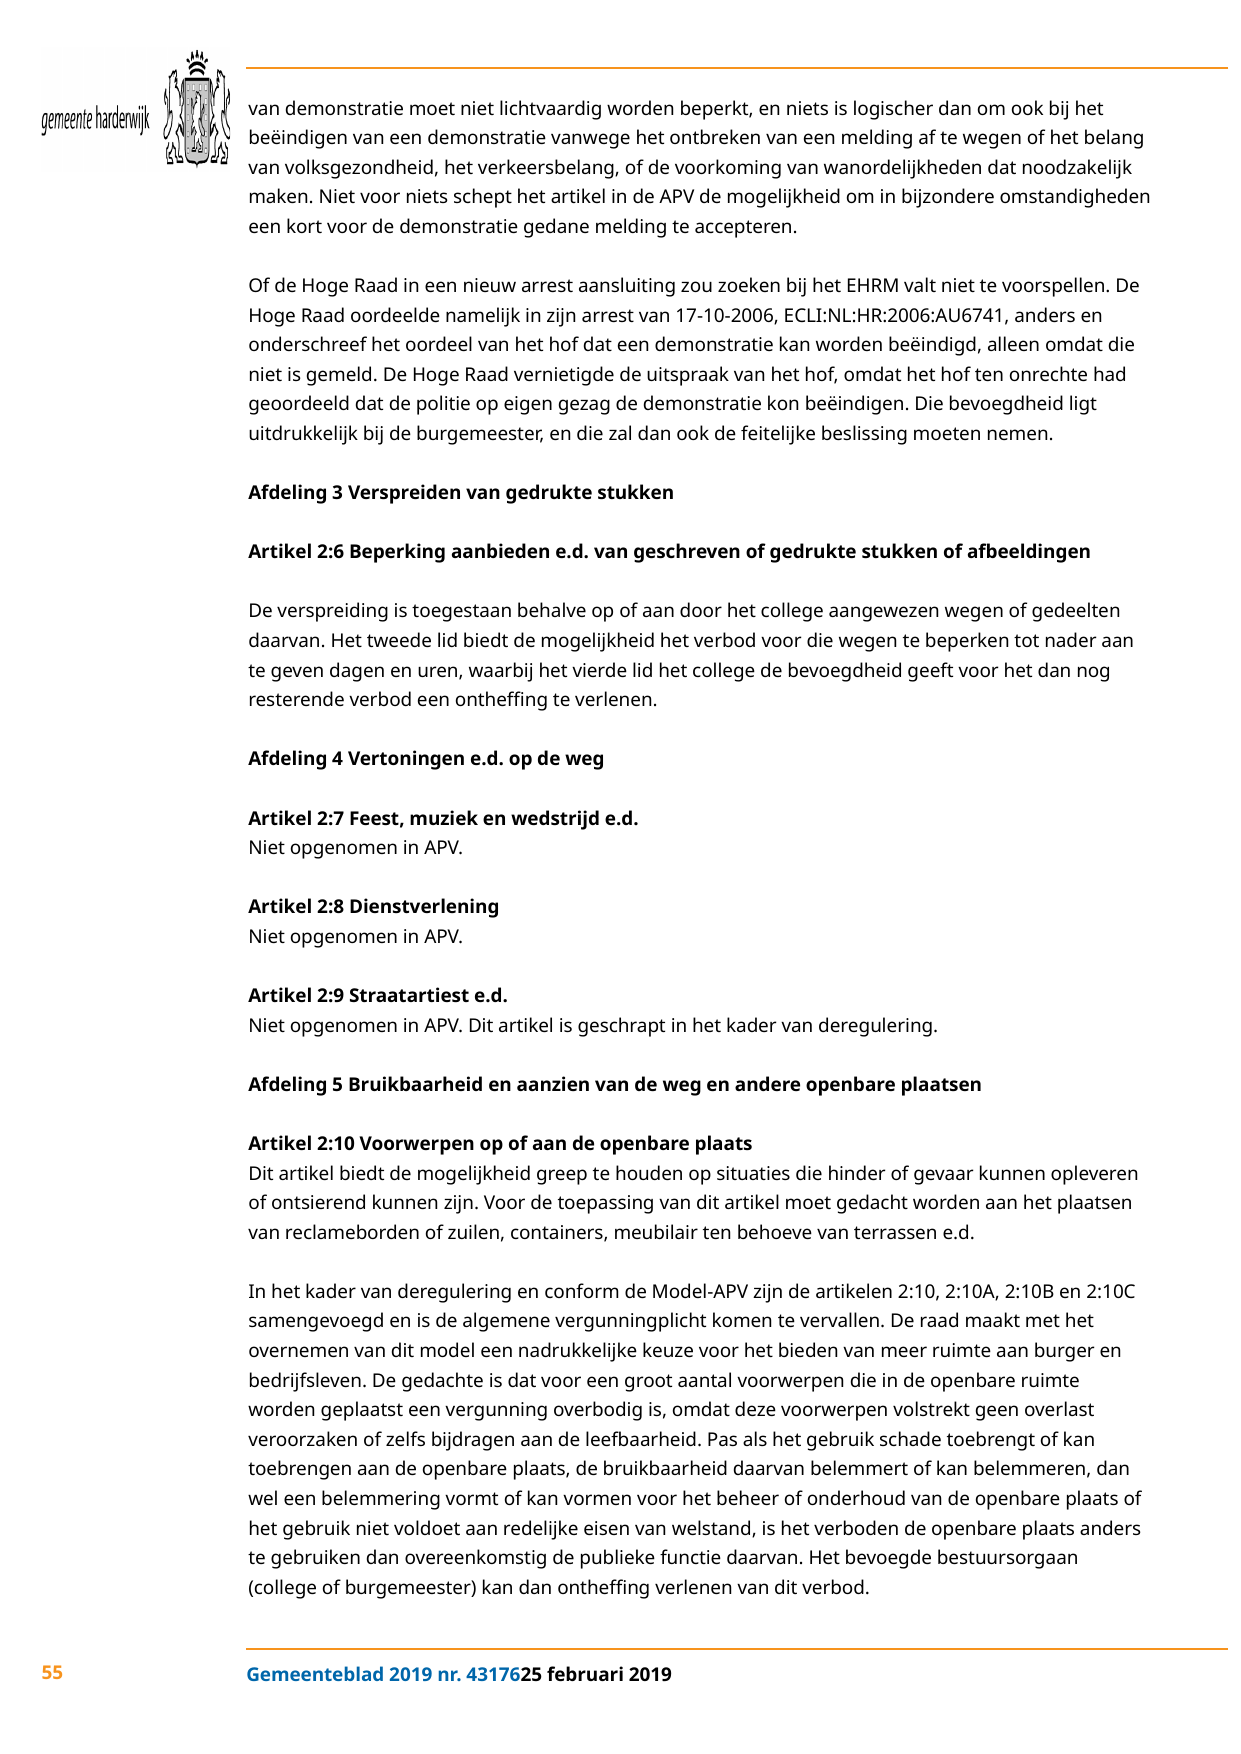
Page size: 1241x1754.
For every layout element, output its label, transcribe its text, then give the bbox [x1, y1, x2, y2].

text Afdeling 4 Vertoningen e.d. op de weg [248, 746, 1152, 771]
text De verspreiding is toegestaan behalve op of aan door het college aangewezen wegen of gedeelten daarvan. Het tweede lid biedt de mogelijkheid het verbod voor die wegen te beperken tot nader aan te geven dagen en uren, waarbij het vierde lid het college de bevoegdheid geeft voor het dan nog resterende verbod een ontheffing te verlenen. [248, 598, 1152, 712]
text In het kader van deregulering en conform de Model-APV zijn de artikelen 2:10, 2:10A, 2:10B en 2:10C samengevoegd en is de algemene vergunningplicht komen te vervallen. De raad maakt met het overnemen van dit model een nadrukkelijke keuze voor het bieden van meer ruimte aan burger en bedrijfsleven. De gedachte is dat voor een groot aantal voorwerpen die in de openbare ruimte worden geplaatst een vergunning overbodig is, omdat deze voorwerpen volstrekt geen overlast veroorzaken of zelfs bijdragen aan de leefbaarheid. Pas als het gebruik schade toebrengt of kan toebrengen aan de openbare plaats, de bruikbaarheid daarvan belemmert of kan belemmeren, dan wel een belemmering vormt of kan vormen voor het beheer of onderhoud van de openbare plaats of het gebruik niet voldoet aan redelijke eisen van welstand, is het verboden de openbare plaats anders te gebruiken dan overeenkomstig de publieke functie daarvan. Het bevoegde bestuursorgaan (college of burgemeester) kan dan ontheffing verlenen van dit verbod. [248, 1278, 1152, 1600]
text Of de Hoge Raad in een nieuw arrest aansluiting zou zoeken bij het EHRM valt niet te voorspellen. De Hoge Raad oordeelde namelijk in zijn arrest van 17-10-2006, ECLI:NL:HR:2006:AU6741, anders en onderschreef het oordeel van het hof dat een demonstratie kan worden beëindigd, alleen omdat die niet is gemeld. De Hoge Raad vernietigde de uitspraak van het hof, omdat het hof ten onrechte had geoordeeld dat de politie op eigen gezag de demonstratie kon beëindigen. Die bevoegdheid ligt uitdrukkelijk bij de burgemeester, en die zal dan ook de feitelijke beslissing moeten nemen. [248, 272, 1152, 446]
text Artikel 2:10 Voorwerpen op of aan de openbare plaats [248, 1130, 1152, 1156]
text Artikel 2:8 Dienstverlening [248, 893, 1152, 919]
text Niet opgenomen in APV. Dit artikel is geschrapt in het kader van deregulering. [248, 1012, 1152, 1038]
text Artikel 2:6 Beperking aanbieden e.d. van geschreven of gedrukte stukken of afbeeldingen [248, 538, 1152, 564]
text Dit artikel biedt de mogelijkheid greep te houden op situaties die hinder of gevaar kunnen opleveren of ontsierend kunnen zijn. Voor de toepassing van dit artikel moet gedacht worden aan het plaatsen van reclameborden of zuilen, containers, meubilair ten behoeve van terrassen e.d. [248, 1160, 1152, 1245]
text Afdeling 3 Verspreiden van gedrukte stukken [248, 479, 1152, 505]
text Artikel 2:7 Feest, muziek en wedstrijd e.d. [248, 805, 1152, 831]
text Artikel 2:9 Straatartiest e.d. [248, 982, 1152, 1008]
text Niet opgenomen in APV. [248, 923, 1152, 949]
text Niet opgenomen in APV. [248, 834, 1152, 860]
text van demonstratie moet niet lichtvaardig worden beperkt, en niets is logischer dan om ook bij het beëindigen van een demonstratie vanwege het ontbreken van een melding af te wegen of het belang van volksgezondheid, het verkeersbelang, of de voorkoming van wanordelijkheden dat noodzakelijk maken. Niet voor niets schept het artikel in de APV de mogelijkheid om in bijzondere omstandigheden een kort voor de demonstratie gedane melding te accepteren. [248, 95, 1152, 239]
picture [41, 47, 231, 172]
text Afdeling 5 Bruikbaarheid en aanzien van de weg en andere openbare plaatsen [248, 1071, 1152, 1097]
